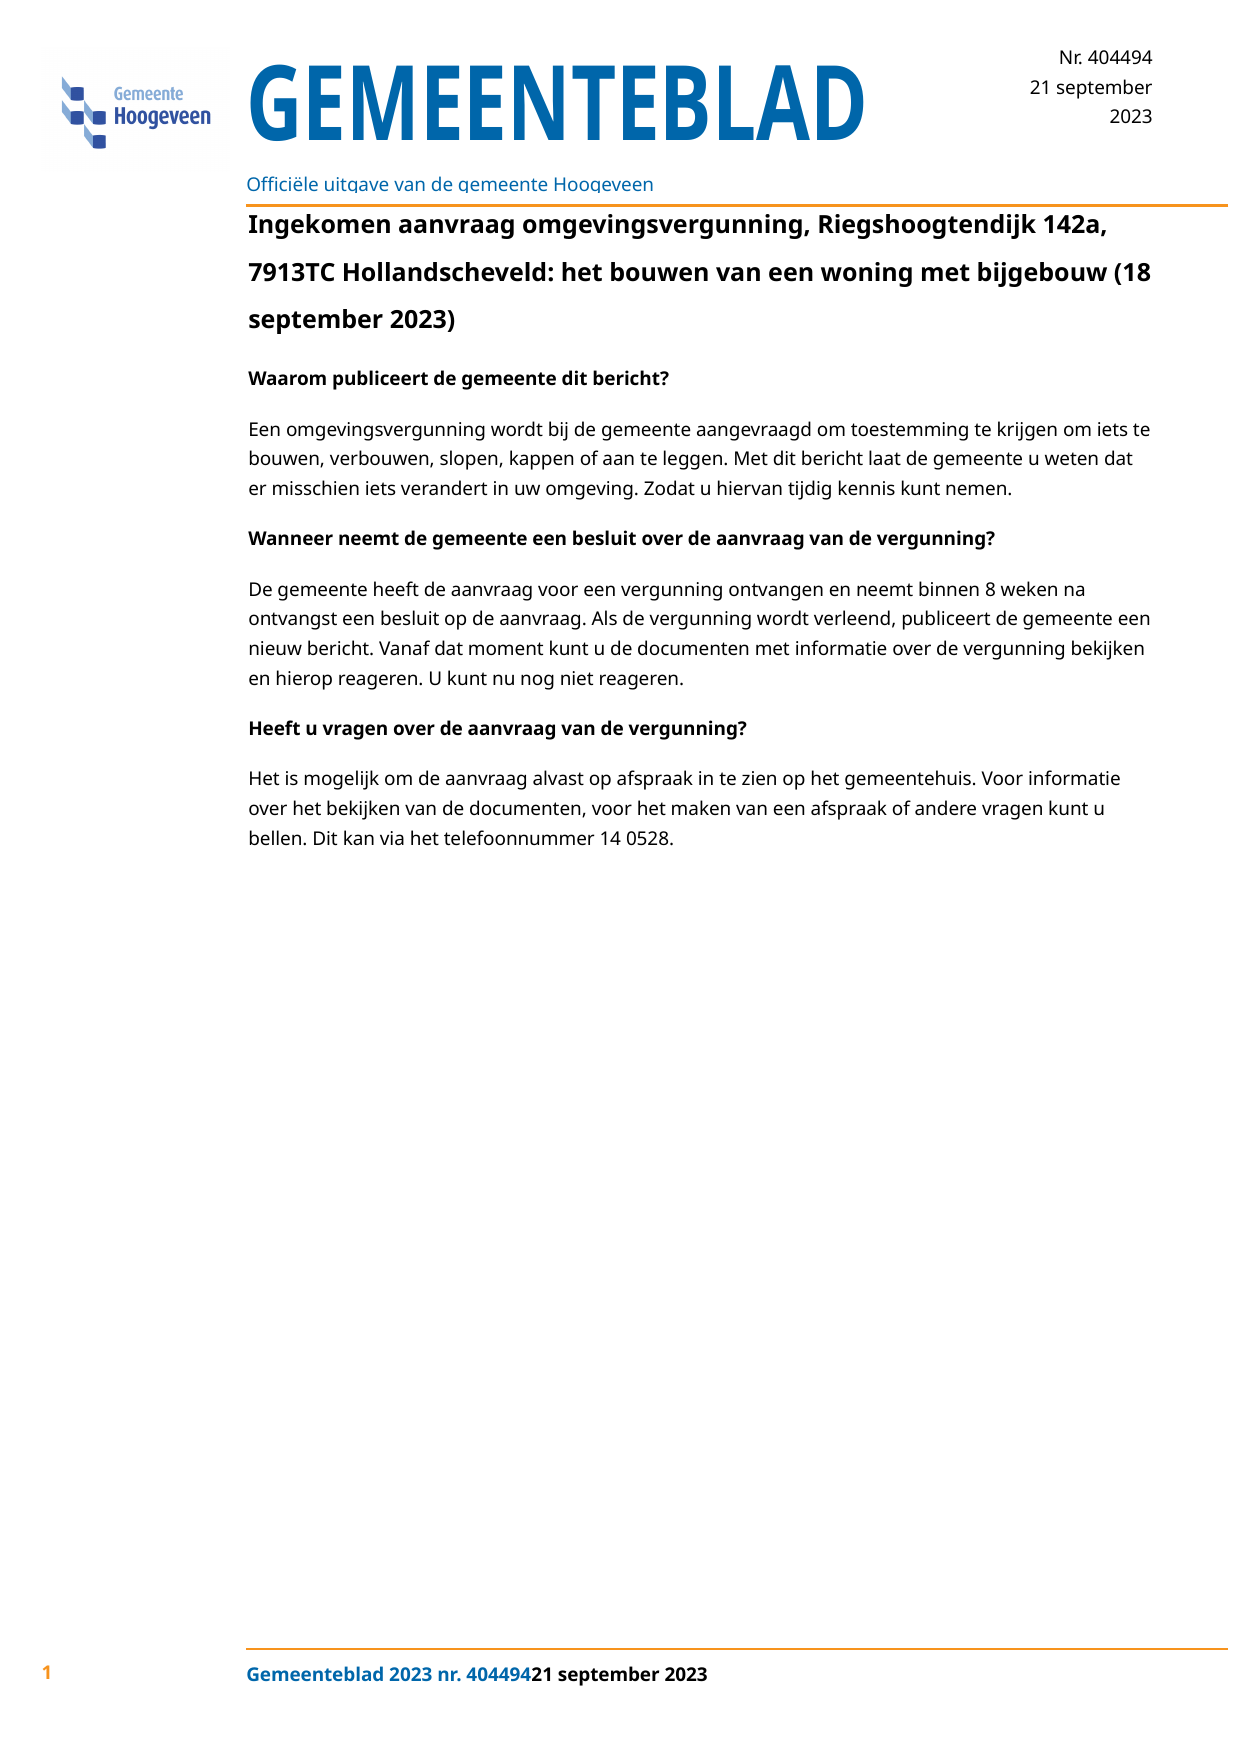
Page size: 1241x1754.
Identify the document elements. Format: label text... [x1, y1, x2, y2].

picture [41, 47, 231, 172]
text De gemeente heeft de aanvraag voor een vergunning ontvangen en neemt binnen 8 weken na ontvangst een besluit op de aanvraag. Als de vergunning wordt verleend, publiceert de gemeente een nieuw bericht. Vanaf dat moment kunt u de documenten met informatie over de vergunning bekijken en hierop reageren. U kunt nu nog niet reageren. [248, 576, 1152, 690]
text Heeft u vragen over de aanvraag van de vergunning? [248, 715, 1152, 741]
text Het is mogelijk om de aanvraag alvast op afspraak in te zien op het gemeentehuis. Voor informatie over het bekijken van de documenten, voor het maken van een afspraak of andere vragen kunt u bellen. Dit kan via het telefoonnummer 14 0528. [248, 766, 1152, 850]
text Ingekomen aanvraag omgevingsvergunning, Riegshoogtendijk 142a, 7913TC Hollandscheveld: het bouwen van een woning met bijgebouw (18 september 2023) [248, 207, 1152, 336]
text Waarom publiceert de gemeente dit bericht? [248, 366, 1152, 391]
text Een omgevingsvergunning wordt bij de gemeente aangevraagd om toestemming te krijgen om iets te bouwen, verbouwen, slopen, kappen of aan te leggen. Met dit bericht laat de gemeente u weten dat er misschien iets verandert in uw omgeving. Zodat u hiervan tijdig kennis kunt nemen. [248, 416, 1152, 501]
text Wanneer neemt de gemeente een besluit over de aanvraag van de vergunning? [248, 526, 1152, 551]
